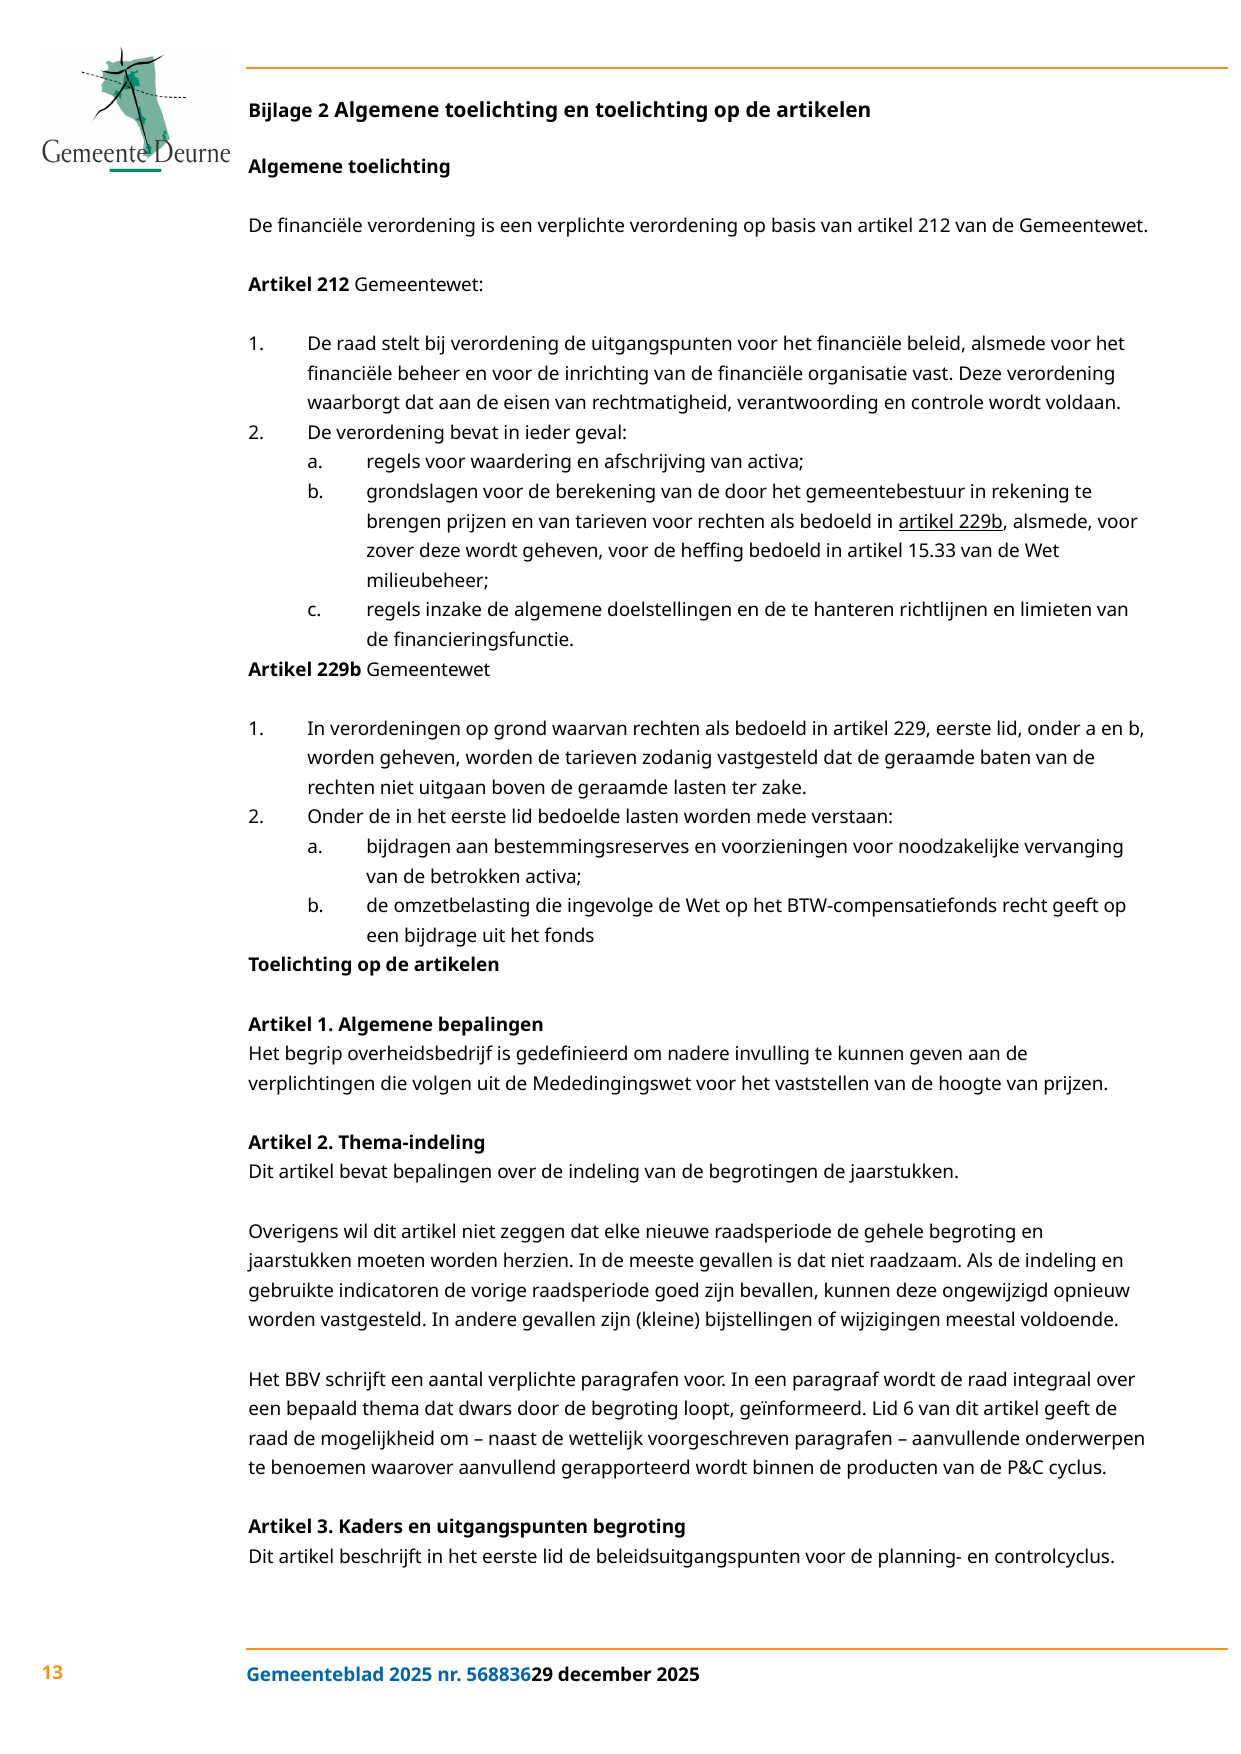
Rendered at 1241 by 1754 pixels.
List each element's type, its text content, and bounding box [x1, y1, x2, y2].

text Bijlage 2 Algemene toelichting en toelichting op de artikelen [248, 95, 1152, 123]
list de omzetbelasting die ingevolge de Wet op het BTW-compensatiefonds recht geeft op een bijdrage uit het fonds [307, 892, 1152, 948]
text Dit artikel beschrijft in het eerste lid de beleidsuitgangspunten voor de planning- en controlcyclus. [248, 1543, 1152, 1569]
text Het begrip overheidsbedrijf is gedefinieerd om nadere invulling te kunnen geven aan de verplichtingen die volgen uit de Mededingingswet voor het vaststellen van de hoogte van prijzen. [248, 1040, 1152, 1096]
text Algemene toelichting [248, 153, 1152, 179]
list regels inzake de algemene doelstellingen en de te hanteren richtlijnen en limieten van de financieringsfunctie. [307, 597, 1152, 652]
list In verordeningen op grond waarvan rechten als bedoeld in artikel 229, eerste lid, onder a en b, worden geheven, worden de tarieven zodanig vastgesteld dat de geraamde baten van de rechten niet uitgaan boven de geraamde lasten ter zake. [248, 715, 1152, 800]
text Artikel 212 Gemeentewet: [248, 271, 1152, 297]
list De raad stelt bij verordening de uitgangspunten voor het financiële beleid, alsmede voor het financiële beheer en voor de inrichting van de financiële organisatie vast. Deze verordening waarborgt dat aan de eisen van rechtmatigheid, verantwoording en controle wordt voldaan. [248, 330, 1152, 415]
text Artikel 1. Algemene bepalingen [248, 1011, 1152, 1037]
text Dit artikel bevat bepalingen over de indeling van de begrotingen de jaarstukken. [248, 1159, 1152, 1184]
text Artikel 2. Thema-indeling [248, 1129, 1152, 1155]
list bijdragen aan bestemmingsreserves en voorzieningen voor noodzakelijke vervanging van de betrokken activa; [307, 833, 1152, 889]
list Onder de in het eerste lid bedoelde lasten worden mede verstaan: [248, 804, 1152, 829]
list regels voor waardering en afschrijving van activa; [307, 449, 1152, 474]
list grondslagen voor de berekening van de door het gemeentebestuur in rekening te brengen prijzen en van tarieven voor rechten als bedoeld in artikel 229b, alsmede, voor zover deze wordt geheven, voor de heffing bedoeld in artikel 15.33 van de Wet milieubeheer; [307, 478, 1152, 593]
picture [41, 47, 231, 172]
text De financiële verordening is een verplichte verordening op basis van artikel 212 van de Gemeentewet. [248, 212, 1152, 238]
text Het BBV schrijft een aantal verplichte paragrafen voor. In een paragraaf wordt de raad integraal over een bepaald thema dat dwars door de begroting loopt, geïnformeerd. Lid 6 van dit artikel geeft de raad de mogelijkheid om – naast de wettelijk voorgeschreven paragrafen – aanvullende onderwerpen te benoemen waarover aanvullend gerapporteerd wordt binnen de producten van de P&C cyclus. [248, 1366, 1152, 1480]
text Toelichting op de artikelen [248, 952, 1152, 977]
list De verordening bevat in ieder geval: [248, 419, 1152, 445]
text Artikel 229b Gemeentewet [248, 656, 1152, 682]
text Overigens wil dit artikel niet zeggen dat elke nieuwe raadsperiode de gehele begroting en jaarstukken moeten worden herzien. In de meeste gevallen is dat niet raadzaam. Als de indeling en gebruikte indicatoren de vorige raadsperiode goed zijn bevallen, kunnen deze ongewijzigd opnieuw worden vastgesteld. In andere gevallen zijn (kleine) bijstellingen of wijzigingen meestal voldoende. [248, 1218, 1152, 1332]
text Artikel 3. Kaders en uitgangspunten begroting [248, 1514, 1152, 1539]
